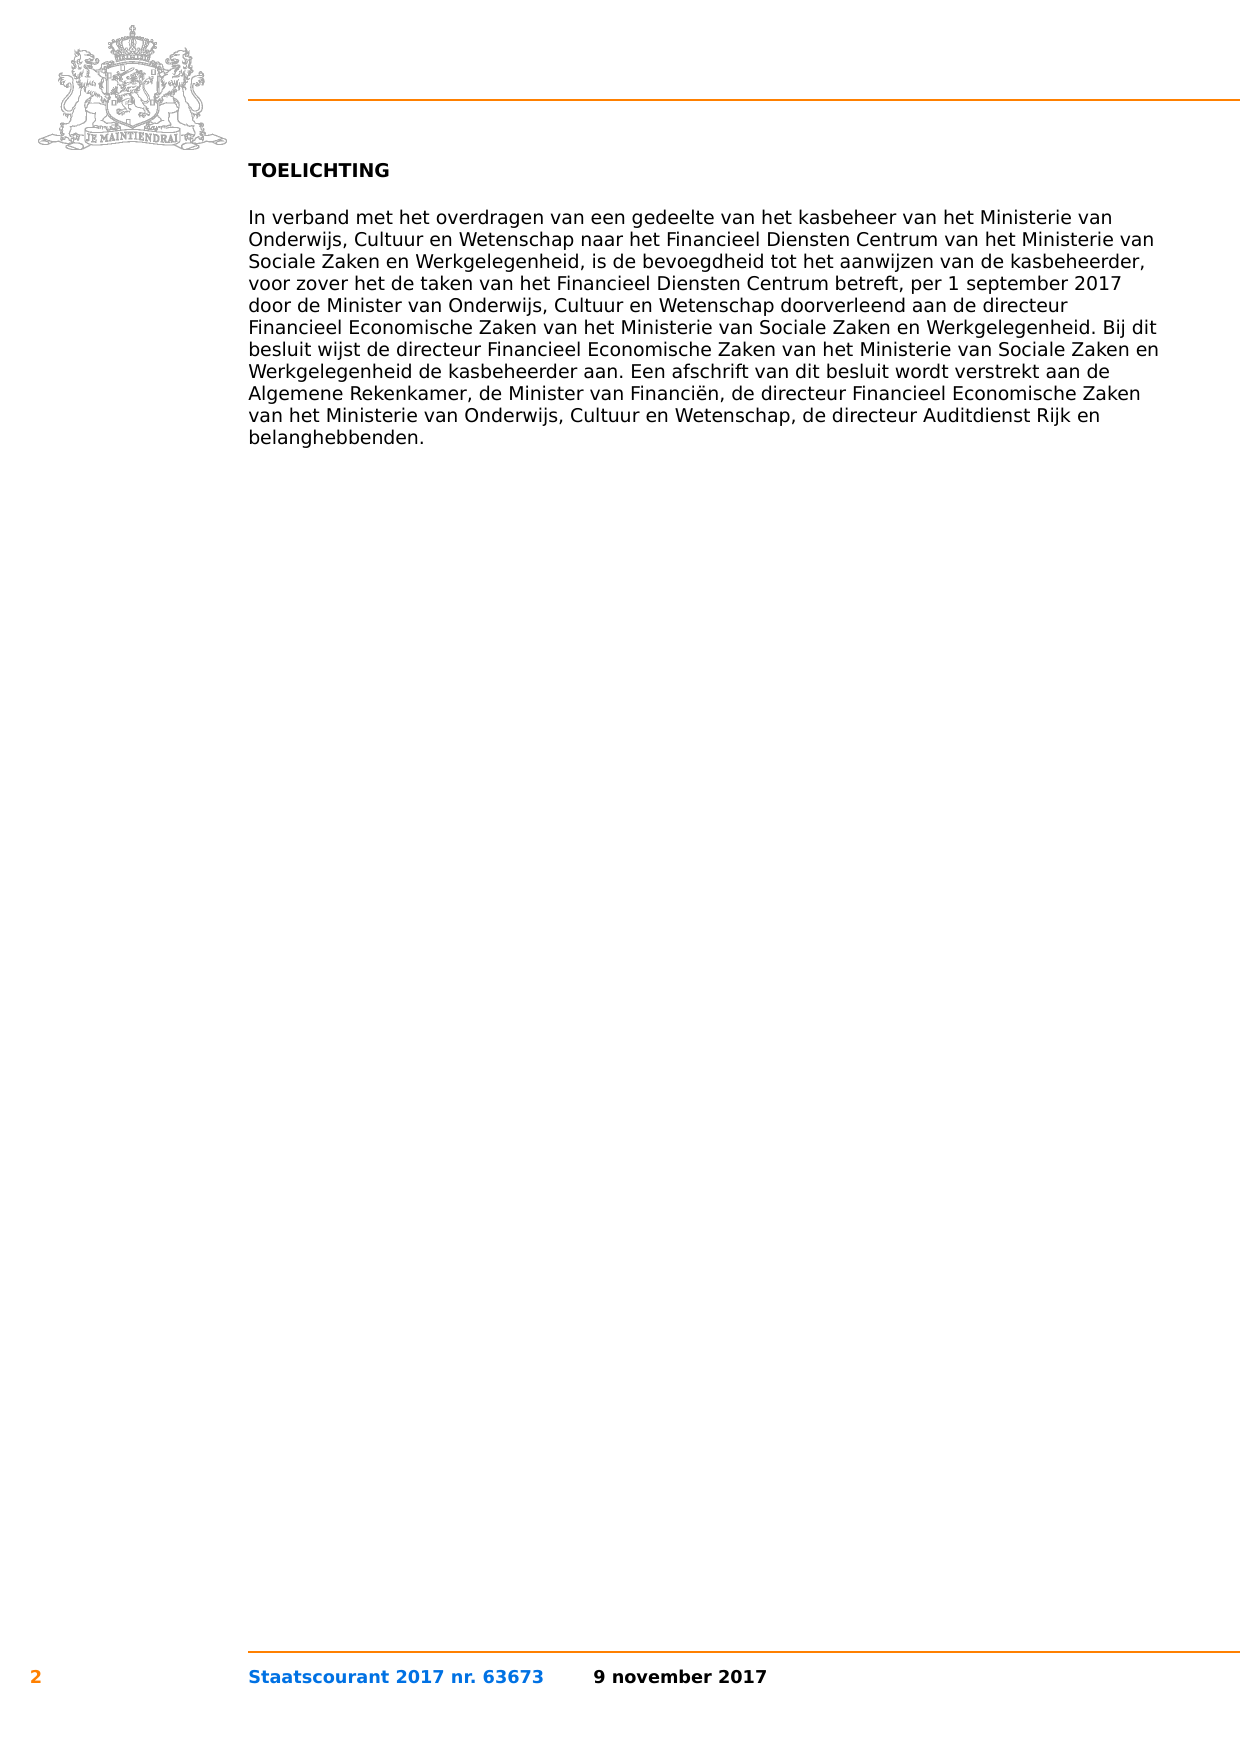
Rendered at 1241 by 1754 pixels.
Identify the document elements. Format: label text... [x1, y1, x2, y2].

subtitle TOELICHTING [248, 160, 1163, 182]
text In verband met het overdragen van een gedeelte van het kasbeheer van het Ministerie van Onderwijs, Cultuur en Wetenschap naar het Financieel Diensten Centrum van het Ministerie van Sociale Zaken en Werkgelegenheid, is de bevoegdheid tot het aanwijzen van de kasbeheerder, voor zover het de taken van het Financieel Diensten Centrum betreft, per 1 september 2017 door de Minister van Onderwijs, Cultuur en Wetenschap doorverleend aan de directeur Financieel Economische Zaken van het Ministerie van Sociale Zaken en Werkgelegenheid. Bij dit besluit wijst de directeur Financieel Economische Zaken van het Ministerie van Sociale Zaken en Werkgelegenheid de kasbeheerder aan. Een afschrift van dit besluit wordt verstrekt aan de Algemene Rekenkamer, de Minister van Financiën, de directeur Financieel Economische Zaken van het Ministerie van Onderwijs, Cultuur en Wetenschap, de directeur Auditdienst Rijk en belanghebbenden. [248, 207, 1163, 449]
picture [38, 25, 227, 150]
